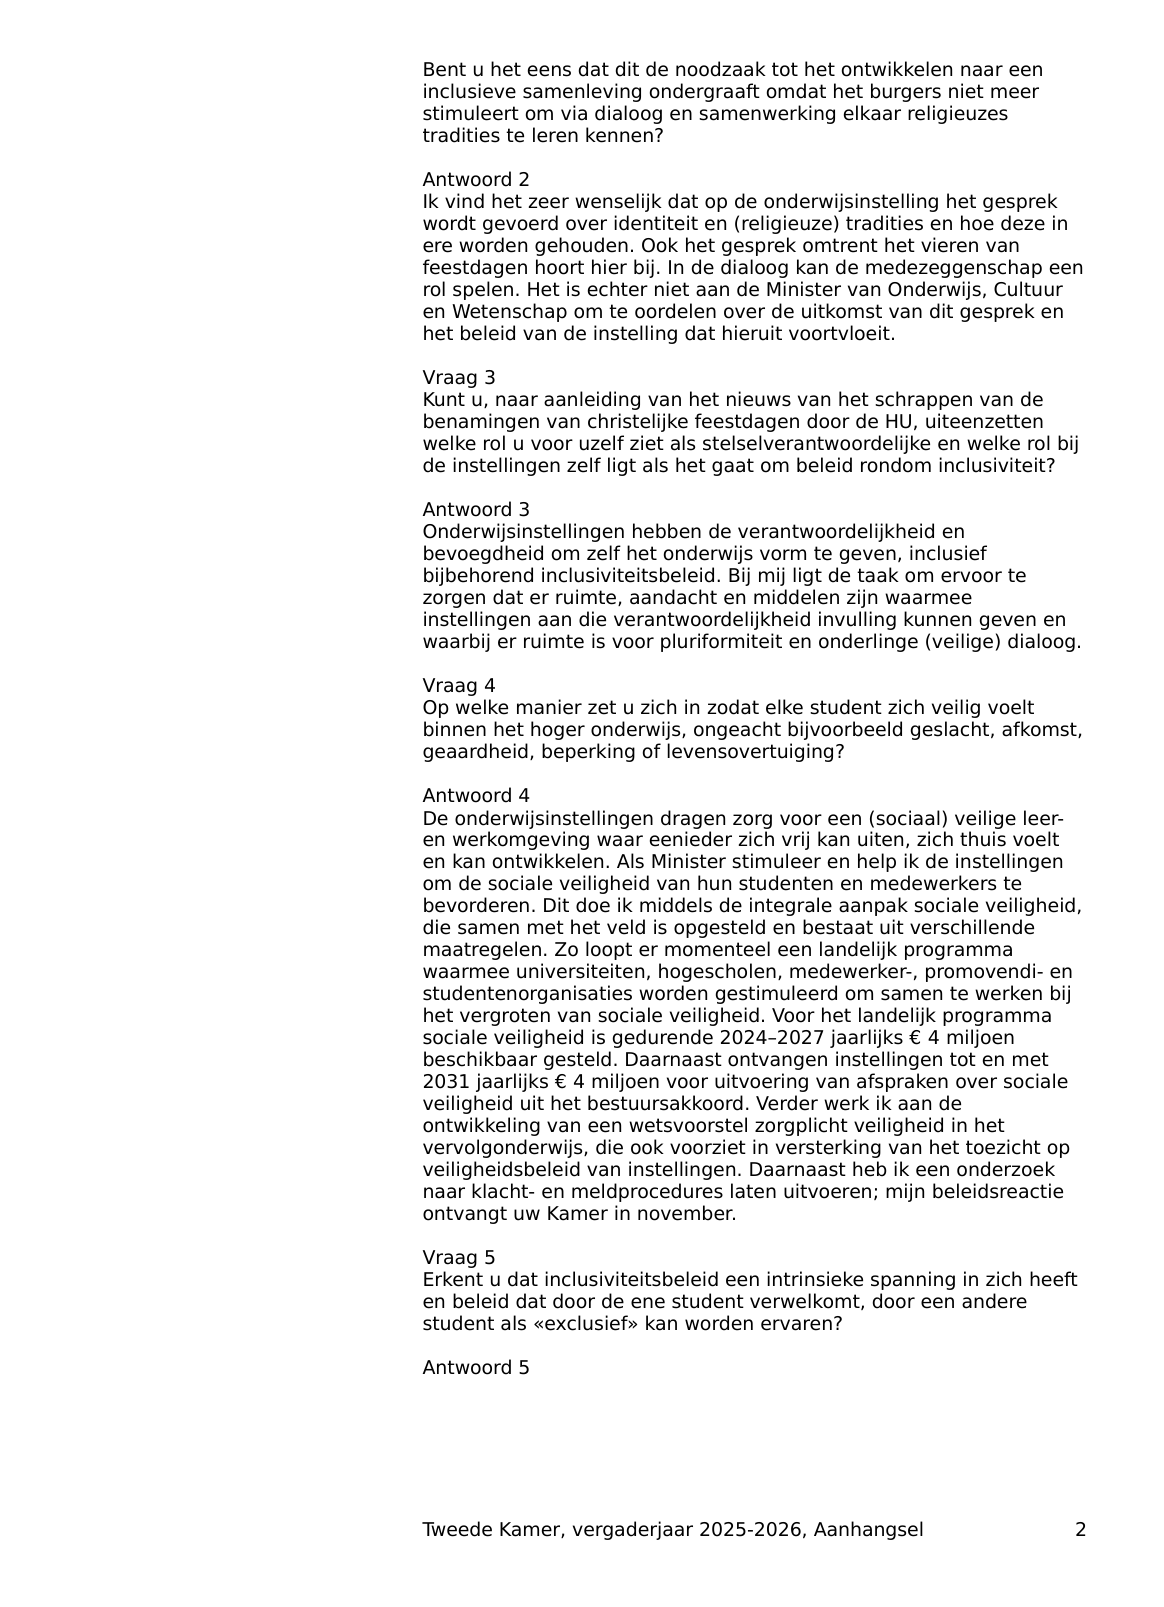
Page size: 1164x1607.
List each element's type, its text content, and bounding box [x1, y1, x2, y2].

text Antwoord 2 [422, 169, 1087, 191]
text Vraag 4 [422, 675, 1087, 697]
text Kunt u, naar aanleiding van het nieuws van het schrappen van de benamingen van christelijke feestdagen door de HU, uiteenzetten welke rol u voor uzelf ziet als stelselverantwoordelijke en welke rol bij de instellingen zelf ligt als het gaat om beleid rondom inclusiviteit? [422, 389, 1087, 477]
text Vraag 3 [422, 367, 1087, 389]
text Vraag 5 [422, 1247, 1087, 1269]
text Antwoord 5 [422, 1357, 1087, 1379]
text Op welke manier zet u zich in zodat elke student zich veilig voelt binnen het hoger onderwijs, ongeacht bijvoorbeeld geslacht, afkomst, geaardheid, beperking of levensovertuiging? [422, 697, 1087, 763]
text De onderwijsinstellingen dragen zorg voor een (sociaal) veilige leer- en werkomgeving waar eenieder zich vrij kan uiten, zich thuis voelt en kan ontwikkelen. Als Minister stimuleer en help ik de instellingen om de sociale veiligheid van hun studenten en medewerkers te bevorderen. Dit doe ik middels de integrale aanpak sociale veiligheid, die samen met het veld is opgesteld en bestaat uit verschillende maatregelen. Zo loopt er momenteel een landelijk programma waarmee universiteiten, hogescholen, medewerker-, promovendi- en studentenorganisaties worden gestimuleerd om samen te werken bij het vergroten van sociale veiligheid. Voor het landelijk programma sociale veiligheid is gedurende 2024–2027 jaarlijks € 4 miljoen beschikbaar gesteld. Daarnaast ontvangen instellingen tot en met 2031 jaarlijks € 4 miljoen voor uitvoering van afspraken over sociale veiligheid uit het bestuursakkoord. Verder werk ik aan de ontwikkeling van een wetsvoorstel zorgplicht veiligheid in het vervolgonderwijs, die ook voorziet in versterking van het toezicht op veiligheidsbeleid van instellingen. Daarnaast heb ik een onderzoek naar klacht- en meldprocedures laten uitvoeren; mijn beleidsreactie ontvangt uw Kamer in november. [422, 807, 1087, 1225]
text Onderwijsinstellingen hebben de verantwoordelijkheid en bevoegdheid om zelf het onderwijs vorm te geven, inclusief bijbehorend inclusiviteitsbeleid. Bij mij ligt de taak om ervoor te zorgen dat er ruimte, aandacht en middelen zijn waarmee instellingen aan die verantwoordelijkheid invulling kunnen geven en waarbij er ruimte is voor pluriformiteit en onderlinge (veilige) dialoog. [422, 521, 1087, 653]
text Bent u het eens dat dit de noodzaak tot het ontwikkelen naar een inclusieve samenleving ondergraaft omdat het burgers niet meer stimuleert om via dialoog en samenwerking elkaar religieuzes tradities te leren kennen? [422, 59, 1087, 147]
text Erkent u dat inclusiviteitsbeleid een intrinsieke spanning in zich heeft en beleid dat door de ene student verwelkomt, door een andere student als «exclusief» kan worden ervaren? [422, 1269, 1087, 1335]
text Antwoord 3 [422, 499, 1087, 521]
text Ik vind het zeer wenselijk dat op de onderwijsinstelling het gesprek wordt gevoerd over identiteit en (religieuze) tradities en hoe deze in ere worden gehouden. Ook het gesprek omtrent het vieren van feestdagen hoort hier bij. In de dialoog kan de medezeggenschap een rol spelen. Het is echter niet aan de Minister van Onderwijs, Cultuur en Wetenschap om te oordelen over de uitkomst van dit gesprek en het beleid van de instelling dat hieruit voortvloeit. [422, 191, 1087, 345]
text Antwoord 4 [422, 785, 1087, 807]
